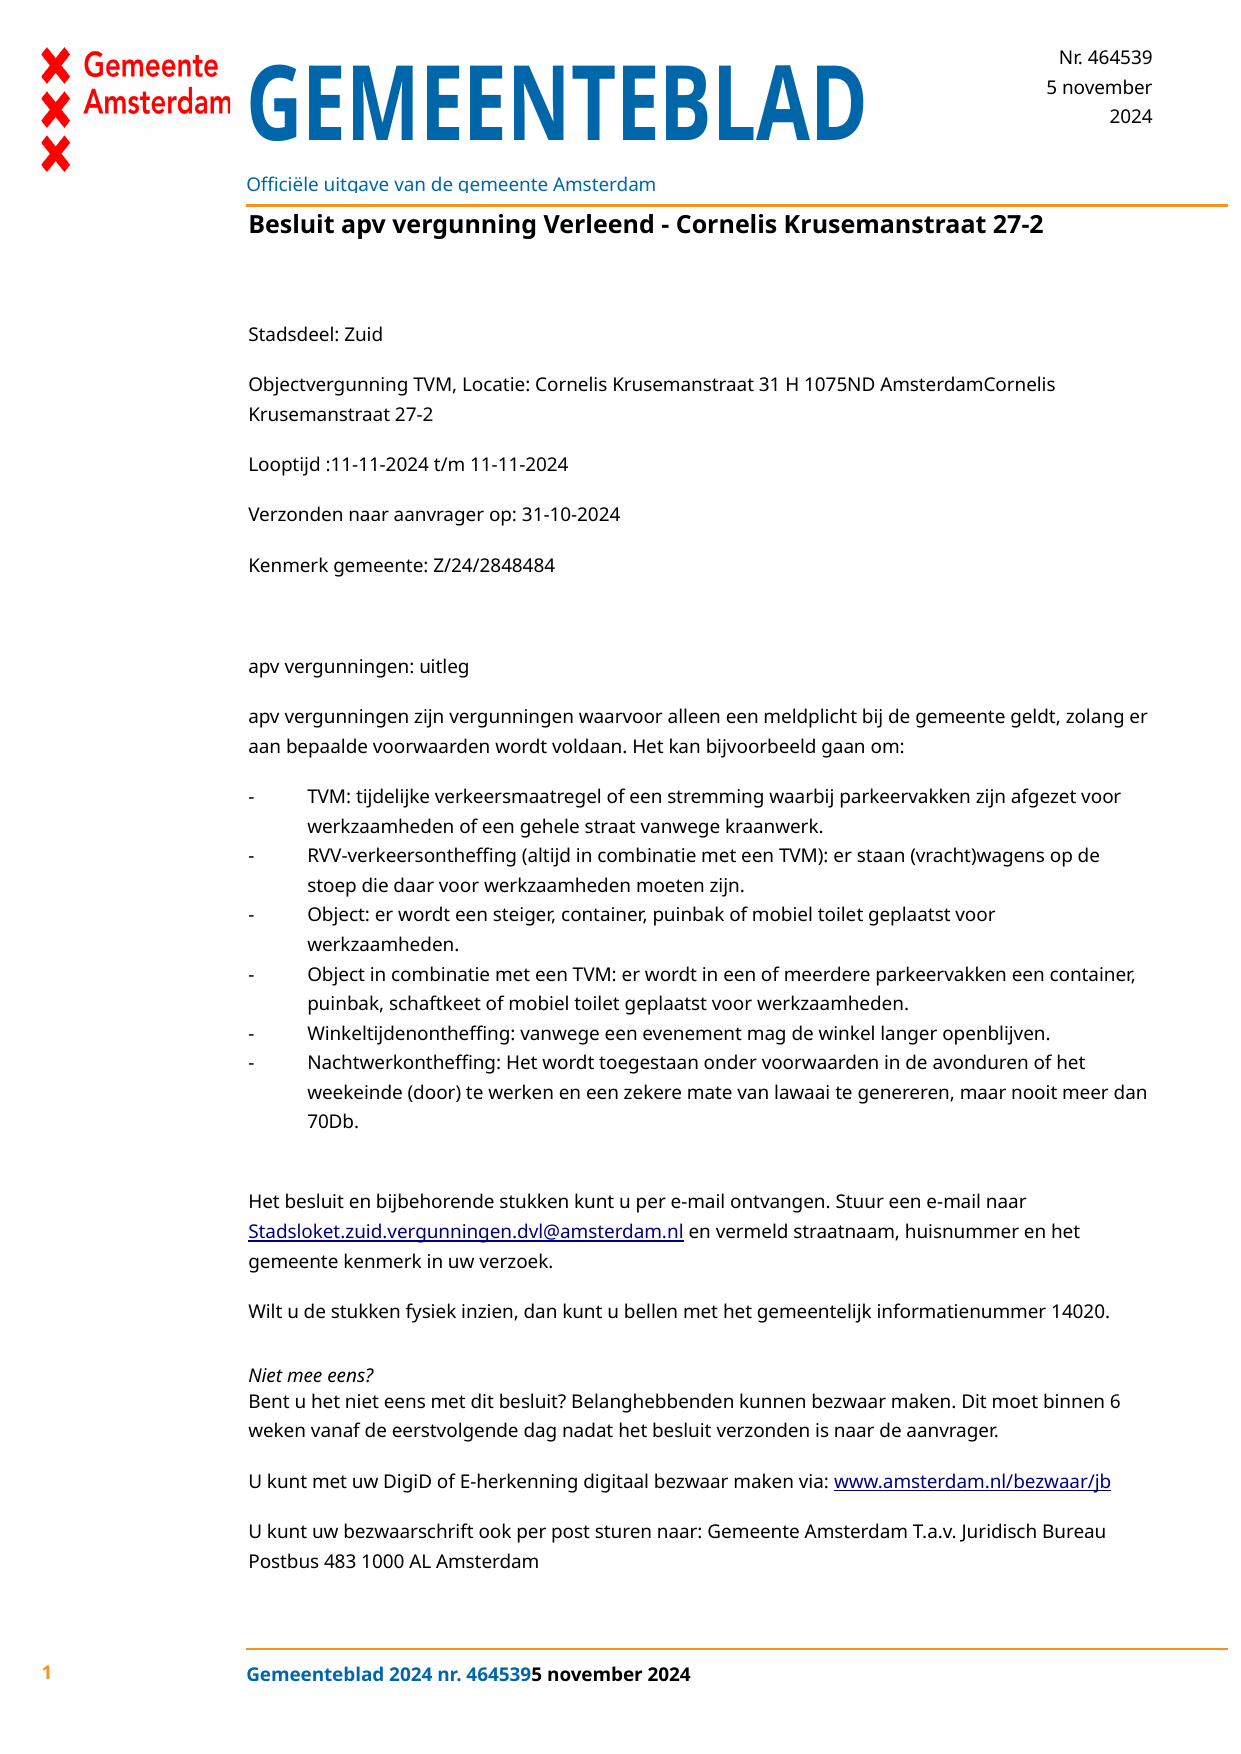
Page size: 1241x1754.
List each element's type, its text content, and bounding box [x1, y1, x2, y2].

list TVM: tijdelijke verkeersmaatregel of een stremming waarbij parkeervakken zijn afgezet voor werkzaamheden of een gehele straat vanwege kraanwerk. [248, 783, 1152, 838]
text Het besluit en bijbehorende stukken kunt u per e-mail ontvangen. Stuur een e-mail naar Stadsloket.zuid.vergunningen.dvl@amsterdam.nl en vermeld straatnaam, huisnummer en het gemeente kenmerk in uw verzoek. [248, 1189, 1152, 1273]
text Niet mee eens? [248, 1362, 1152, 1388]
text Besluit apv vergunning Verleend - Cornelis Krusemanstraat 27-2 [248, 207, 1152, 241]
list Nachtwerkontheffing: Het wordt toegestaan onder voorwaarden in de avonduren of het weekeinde (door) te werken en een zekere mate van lawaai te genereren, maar nooit meer dan 70Db. [248, 1049, 1152, 1134]
list Object: er wordt een steiger, container, puinbak of mobiel toilet geplaatst voor werkzaamheden. [248, 902, 1152, 957]
list Object in combinatie met een TVM: er wordt in een of meerdere parkeervakken een container, puinbak, schaftkeet of mobiel toilet geplaatst voor werkzaamheden. [248, 961, 1152, 1016]
text Stadsdeel: Zuid [248, 321, 1152, 346]
text apv vergunningen: uitleg [248, 653, 1152, 678]
picture [41, 47, 231, 172]
text apv vergunningen zijn vergunningen waarvoor alleen een meldplicht bij de gemeente geldt, zolang er aan bepaalde voorwaarden wordt voldaan. Het kan bijvoorbeeld gaan om: [248, 703, 1152, 758]
text Wilt u de stukken fysiek inzien, dan kunt u bellen met het gemeentelijk informatienummer 14020. [248, 1298, 1152, 1324]
text Bent u het niet eens met dit besluit? Belanghebbenden kunnen bezwaar maken. Dit moet binnen 6 weken vanaf de eerstvolgende dag nadat het besluit verzonden is naar de aanvrager. [248, 1388, 1152, 1443]
text U kunt met uw DigiD of E-herkenning digitaal bezwaar maken via: www.amsterdam.nl/bezwaar/jb [248, 1468, 1152, 1494]
text Looptijd :11-11-2024 t/m 11-11-2024 [248, 451, 1152, 477]
list RVV-verkeersontheffing (altijd in combinatie met een TVM): er staan (vracht)wagens op de stoep die daar voor werkzaamheden moeten zijn. [248, 842, 1152, 898]
text Verzonden naar aanvrager op: 31-10-2024 [248, 502, 1152, 527]
list Winkeltijdenontheffing: vanwege een evenement mag de winkel langer openblijven. [248, 1020, 1152, 1046]
text Objectvergunning TVM, Locatie: Cornelis Krusemanstraat 31 H 1075ND AmsterdamCornelis Krusemanstraat 27-2 [248, 371, 1152, 426]
text Kenmerk gemeente: Z/24/2848484 [248, 552, 1152, 578]
text U kunt uw bezwaarschrift ook per post sturen naar: Gemeente Amsterdam T.a.v. Juridisch Bureau Postbus 483 1000 AL Amsterdam [248, 1518, 1152, 1574]
